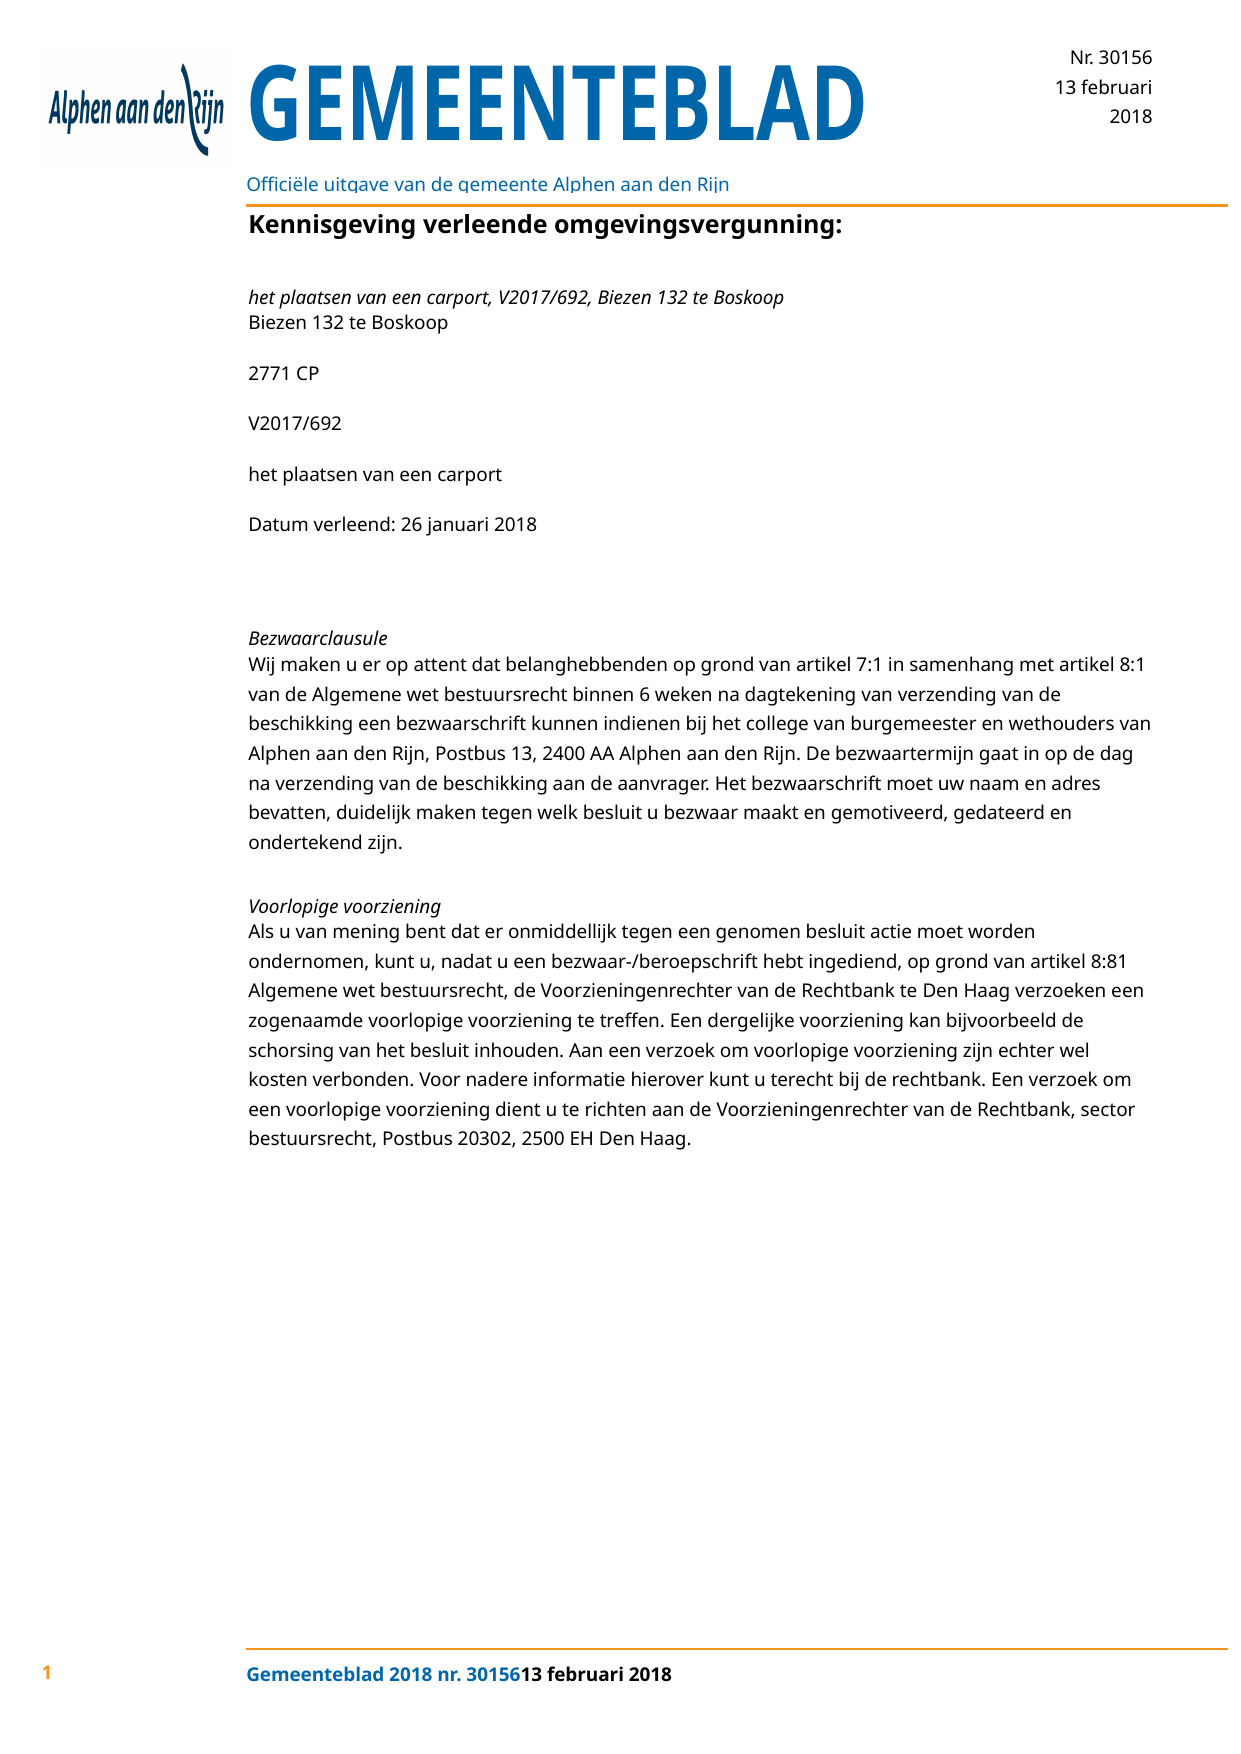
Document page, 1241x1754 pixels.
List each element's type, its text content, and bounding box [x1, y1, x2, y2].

text Datum verleend: 26 januari 2018 [248, 511, 1152, 537]
text het plaatsen van een carport, V2017/692, Biezen 132 te Boskoop [248, 284, 1152, 309]
text V2017/692 [248, 410, 1152, 436]
text het plaatsen van een carport [248, 461, 1152, 487]
text 2771 CP [248, 360, 1152, 386]
text Biezen 132 te Boskoop [248, 309, 1152, 335]
text Voorlopige voorziening [248, 893, 1152, 918]
text Bezwaarclausule [248, 626, 1152, 651]
text Kennisgeving verleende omgevingsvergunning: [248, 207, 1152, 241]
text Wij maken u er op attent dat belanghebbenden op grond van artikel 7:1 in samenhang met artikel 8:1 van de Algemene wet bestuursrecht binnen 6 weken na dagtekening van verzending van de beschikking een bezwaarschrift kunnen indienen bij het college van burgemeester en wethouders van Alphen aan den Rijn, Postbus 13, 2400 AA Alphen aan den Rijn. De bezwaartermijn gaat in op de dag na verzending van de beschikking aan de aanvrager. Het bezwaarschrift moet uw naam en adres bevatten, duidelijk maken tegen welk besluit u bezwaar maakt en gemotiveerd, gedateerd en ondertekend zijn. [248, 651, 1152, 854]
text Als u van mening bent dat er onmiddellijk tegen een genomen besluit actie moet worden ondernomen, kunt u, nadat u een bezwaar-/beroepschrift hebt ingediend, op grond van artikel 8:81 Algemene wet bestuursrecht, de Voorzieningenrechter van de Rechtbank te Den Haag verzoeken een zogenaamde voorlopige voorziening te treffen. Een dergelijke voorziening kan bijvoorbeeld de schorsing van het besluit inhouden. Aan een verzoek om voorlopige voorziening zijn echter wel kosten verbonden. Voor nadere informatie hierover kunt u terecht bij de rechtbank. Een verzoek om een voorlopige voorziening dient u te richten aan de Voorzieningenrechter van de Rechtbank, sector bestuursrecht, Postbus 20302, 2500 EH Den Haag. [248, 918, 1152, 1151]
picture [41, 47, 231, 172]
